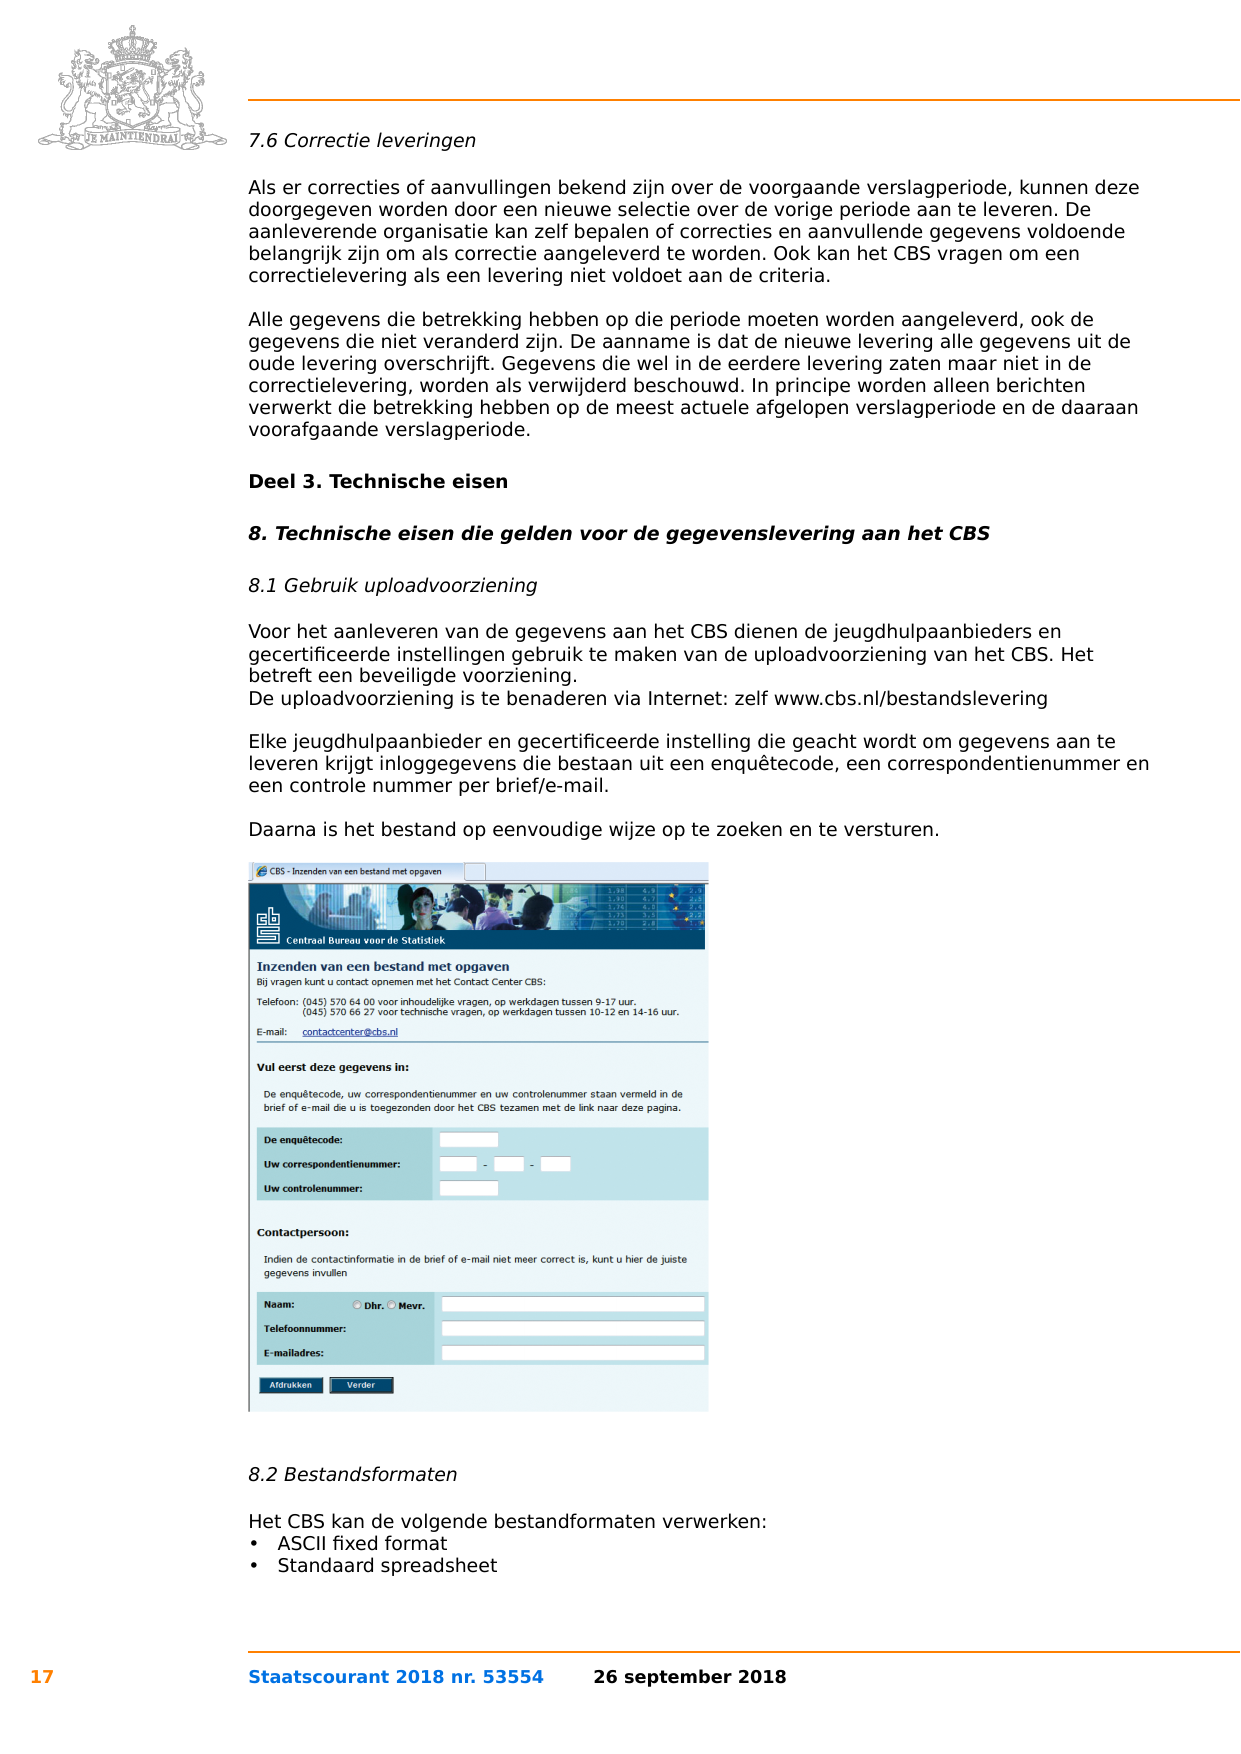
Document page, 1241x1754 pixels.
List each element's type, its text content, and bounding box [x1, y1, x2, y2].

subtitle 8.1 Gebruik uploadvoorziening [248, 574, 1163, 596]
picture [38, 25, 227, 150]
text Alle gegevens die betrekking hebben op die periode moeten worden aangeleverd, ook de gegevens die niet veranderd zijn. De aanname is dat de nieuwe levering alle gegevens uit de oude levering overschrijft. Gegevens die wel in de eerdere levering zaten maar niet in de correctielevering, worden als verwijderd beschouwd. In principe worden alleen berichten verwerkt die betrekking hebben op de meest actuele afgelopen verslagperiode en de daaraan voorafgaande verslagperiode. [248, 309, 1163, 441]
text Het CBS kan de volgende bestandformaten verwerken: [248, 1511, 1163, 1533]
subtitle 8.2 Bestandsformaten [248, 1464, 1163, 1486]
text • ASCII fixed format [248, 1533, 1163, 1555]
subtitle 7.6 Correctie leveringen [248, 130, 1163, 152]
text Als er correcties of aanvullingen bekend zijn over de voorgaande verslagperiode, kunnen deze doorgegeven worden door een nieuwe selectie over de vorige periode aan te leveren. De aanleverende organisatie kan zelf bepalen of correcties en aanvullende gegevens voldoende belangrijk zijn om als correctie aangeleverd te worden. Ook kan het CBS vragen om een correctielevering als een levering niet voldoet aan de criteria. [248, 177, 1163, 287]
subtitle Deel 3. Technische eisen [248, 471, 1163, 492]
picture [248, 862, 709, 1412]
text Voor het aanleveren van de gegevens aan het CBS dienen de jeugdhulpaanbieders en gecertificeerde instellingen gebruik te maken van de uploadvoorziening van het CBS. Het betreft een beveiligde voorziening. [248, 621, 1163, 687]
text Daarna is het bestand op eenvoudige wijze op te zoeken en te versturen. [248, 819, 1163, 841]
text Elke jeugdhulpaanbieder en gecertificeerde instelling die geacht wordt om gegevens aan te leveren krijgt inloggegevens die bestaan uit een enquêtecode, een correspondentienummer en een controle nummer per brief/e-mail. [248, 731, 1163, 797]
text De uploadvoorziening is te benaderen via Internet: zelf www.cbs.nl/bestandslevering [248, 687, 1163, 709]
subtitle 8. Technische eisen die gelden voor de gegevenslevering aan het CBS [248, 522, 1163, 544]
text • Standaard spreadsheet [248, 1555, 1163, 1577]
